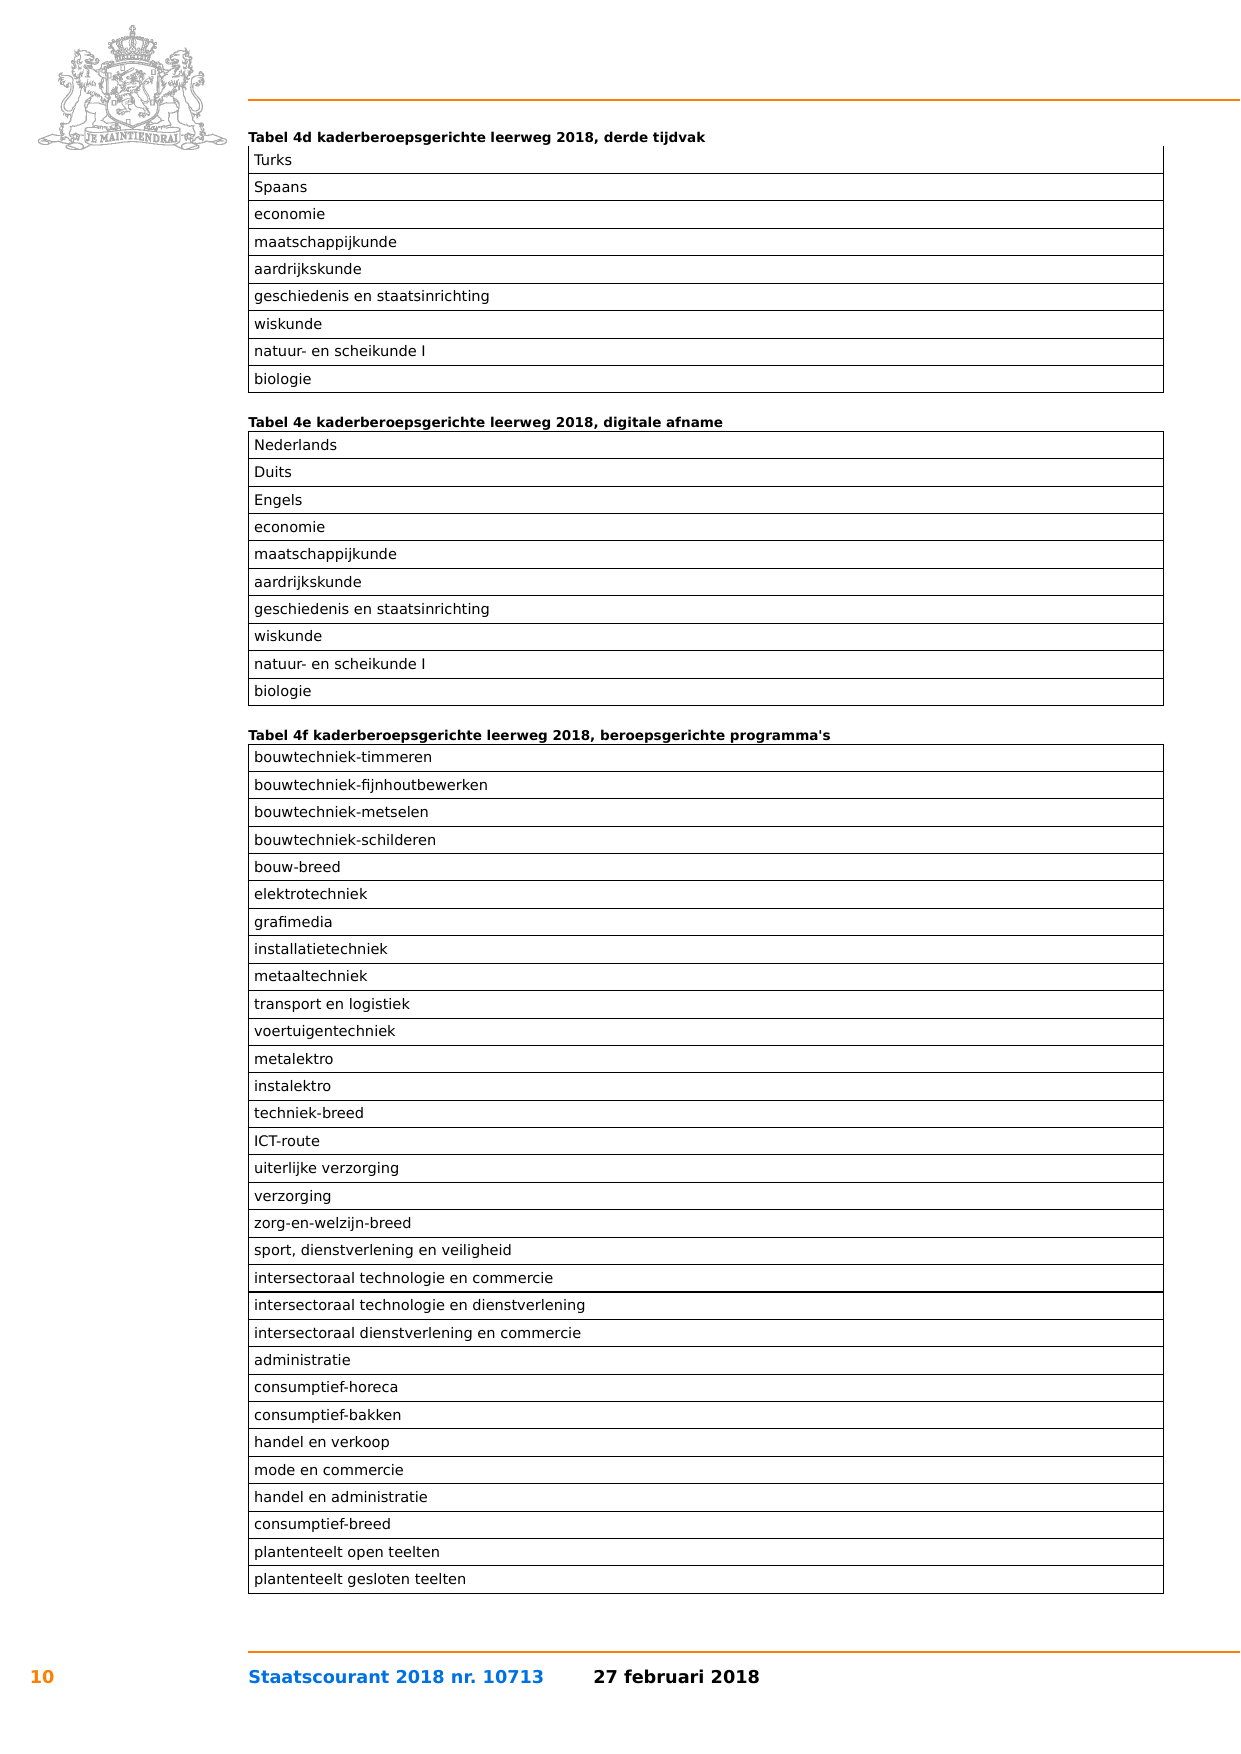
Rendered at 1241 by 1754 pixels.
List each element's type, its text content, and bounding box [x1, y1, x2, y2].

table_cell economie [249, 514, 1163, 540]
table_cell sport, dienstverlening en veiligheid [249, 1238, 1163, 1264]
table_cell bouwtechniek-timmeren [249, 745, 1163, 771]
table_cell intersectoraal technologie en commercie [249, 1265, 1163, 1291]
table_cell ICT-route [249, 1128, 1163, 1154]
table_cell maatschappijkunde [249, 229, 1163, 255]
table_cell verzorging [249, 1183, 1163, 1209]
table_cell uiterlijke verzorging [249, 1155, 1163, 1182]
table_cell maatschappijkunde [249, 541, 1163, 568]
table_cell administratie [249, 1347, 1163, 1373]
table_cell plantenteelt gesloten teelten [249, 1566, 1163, 1593]
table_cell natuur- en scheikunde I [249, 339, 1163, 365]
table_cell handel en verkoop [249, 1429, 1163, 1456]
table_cell intersectoraal dienstverlening en commercie [249, 1320, 1163, 1346]
table_cell consumptief-bakken [249, 1402, 1163, 1428]
table_cell aardrijkskunde [249, 256, 1163, 283]
table_cell wiskunde [249, 311, 1163, 337]
table_cell bouwtechniek-schilderen [249, 827, 1163, 853]
table_cell mode en commercie [249, 1457, 1163, 1483]
table_cell Duits [249, 459, 1163, 486]
table_cell consumptief-horeca [249, 1375, 1163, 1401]
table_cell economie [249, 201, 1163, 228]
table_cell plantenteelt open teelten [249, 1539, 1163, 1565]
table_header Tabel 4f kaderberoepsgerichte leerweg 2018, beroepsgerichte programma's [248, 728, 1163, 743]
table_cell Turks [249, 146, 1163, 173]
table_cell bouwtechniek-fijnhoutbewerken [249, 772, 1163, 798]
table_cell instalektro [249, 1073, 1163, 1099]
table_cell grafimedia [249, 909, 1163, 935]
table_cell consumptief-breed [249, 1512, 1163, 1538]
table_cell aardrijkskunde [249, 569, 1163, 595]
table_cell techniek-breed [249, 1101, 1163, 1127]
table_cell voertuigentechniek [249, 1019, 1163, 1045]
picture [38, 25, 227, 150]
table_cell natuur- en scheikunde I [249, 651, 1163, 677]
table_cell Spaans [249, 174, 1163, 200]
table_cell bouwtechniek-metselen [249, 799, 1163, 826]
table_cell biologie [249, 679, 1163, 705]
table_cell elektrotechniek [249, 881, 1163, 908]
table_header Tabel 4d kaderberoepsgerichte leerweg 2018, derde tijdvak [248, 130, 1163, 146]
table_cell bouw-breed [249, 854, 1163, 880]
table_cell geschiedenis en staatsinrichting [249, 596, 1163, 623]
table_cell Engels [249, 487, 1163, 513]
table_cell Nederlands [249, 432, 1163, 458]
table_cell transport en logistiek [249, 991, 1163, 1017]
table_cell metaaltechniek [249, 964, 1163, 990]
table_cell metalektro [249, 1046, 1163, 1072]
table_cell zorg-en-welzijn-breed [249, 1210, 1163, 1237]
table_cell geschiedenis en staatsinrichting [249, 284, 1163, 310]
table_cell installatietechniek [249, 936, 1163, 963]
table_cell biologie [249, 366, 1163, 392]
table_cell wiskunde [249, 624, 1163, 650]
table_cell handel en administratie [249, 1484, 1163, 1511]
table_header Tabel 4e kaderberoepsgerichte leerweg 2018, digitale afname [248, 415, 1163, 431]
table_cell intersectoraal technologie en dienstverlening [249, 1293, 1163, 1319]
